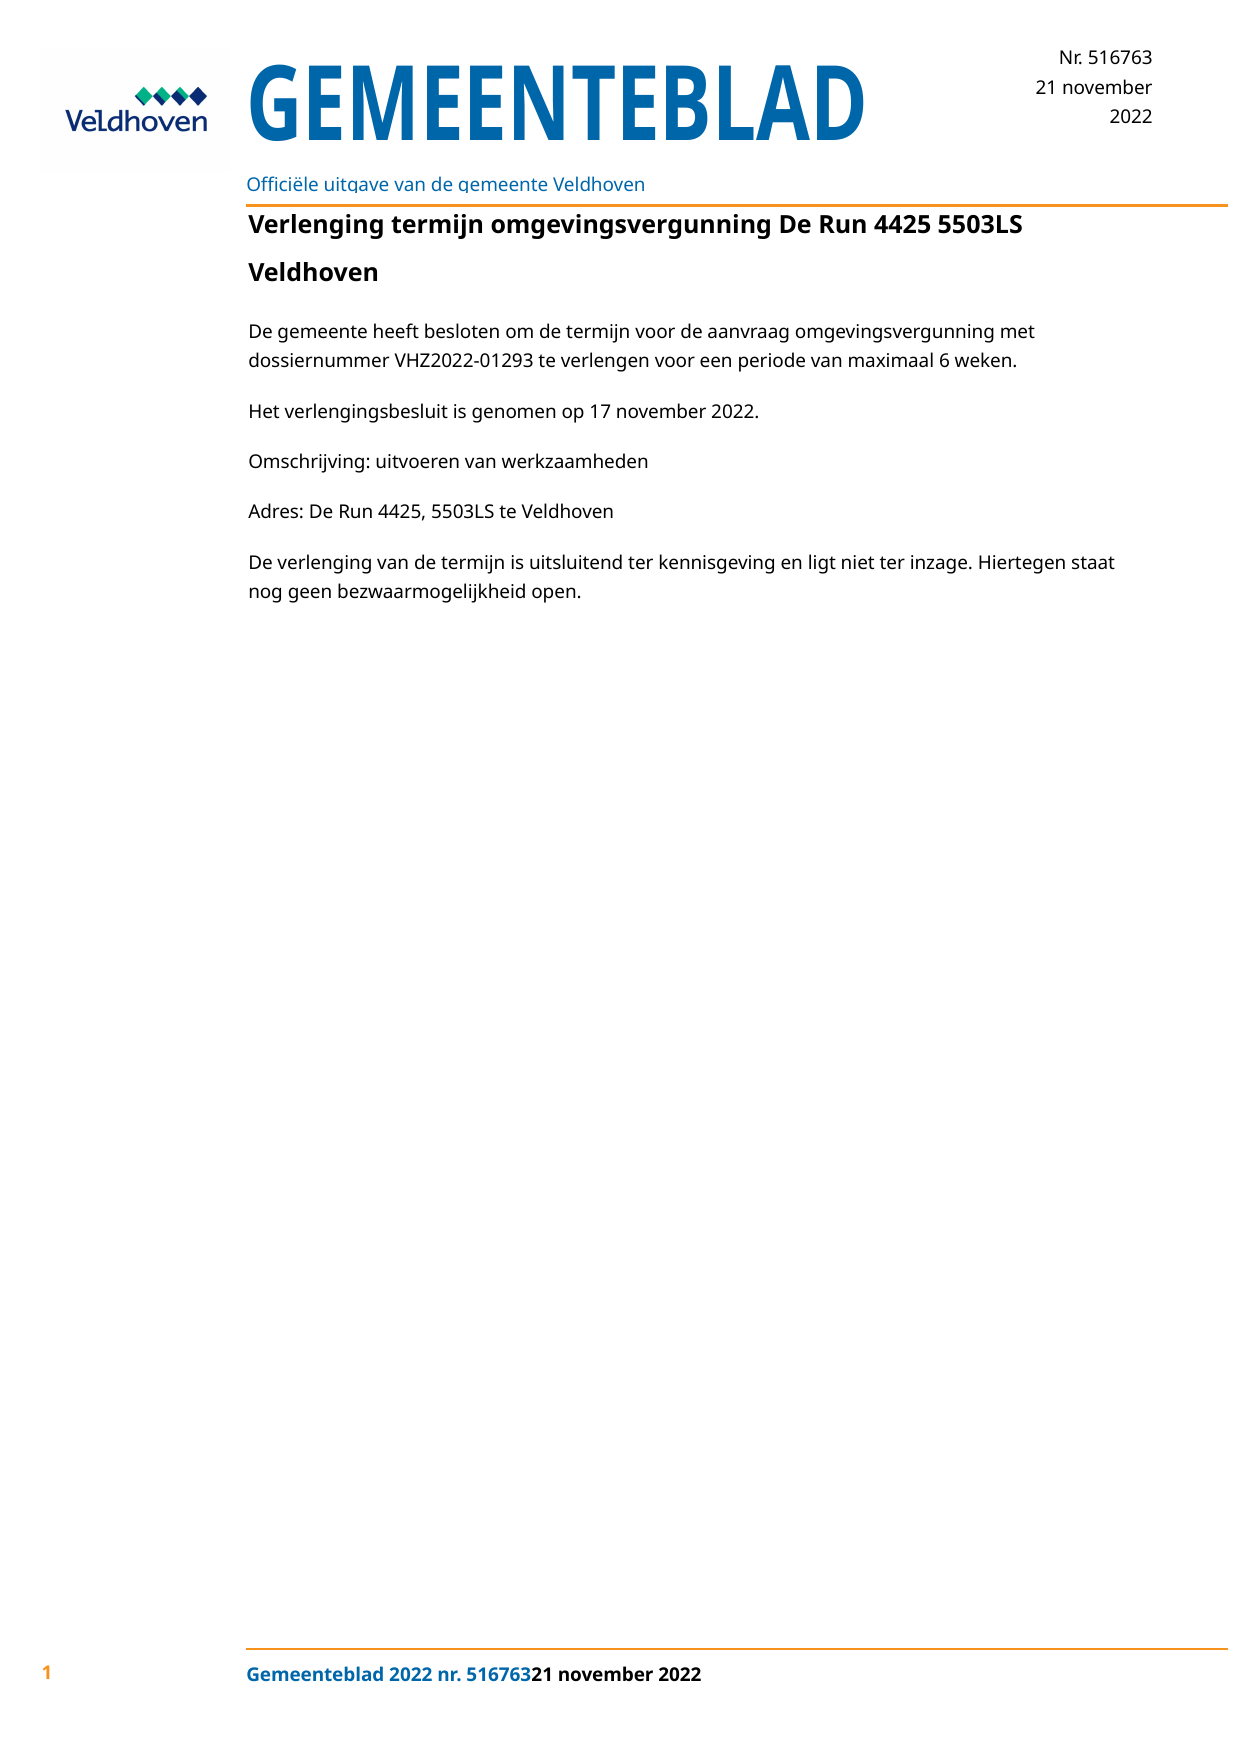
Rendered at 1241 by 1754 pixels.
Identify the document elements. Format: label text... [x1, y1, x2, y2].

text Adres: De Run 4425, 5503LS te Veldhoven [248, 499, 1152, 524]
text Het verlengingsbesluit is genomen op 17 november 2022. [248, 398, 1152, 424]
text De gemeente heeft besloten om de termijn voor de aanvraag omgevingsvergunning met dossiernummer VHZ2022-01293 te verlengen voor een periode van maximaal 6 weken. [248, 318, 1152, 373]
text Verlenging termijn omgevingsvergunning De Run 4425 5503LS Veldhoven [248, 207, 1152, 288]
picture [41, 47, 231, 172]
text De verlenging van de termijn is uitsluitend ter kennisgeving en ligt niet ter inzage. Hiertegen staat nog geen bezwaarmogelijkheid open. [248, 549, 1152, 604]
text Omschrijving: uitvoeren van werkzaamheden [248, 448, 1152, 474]
